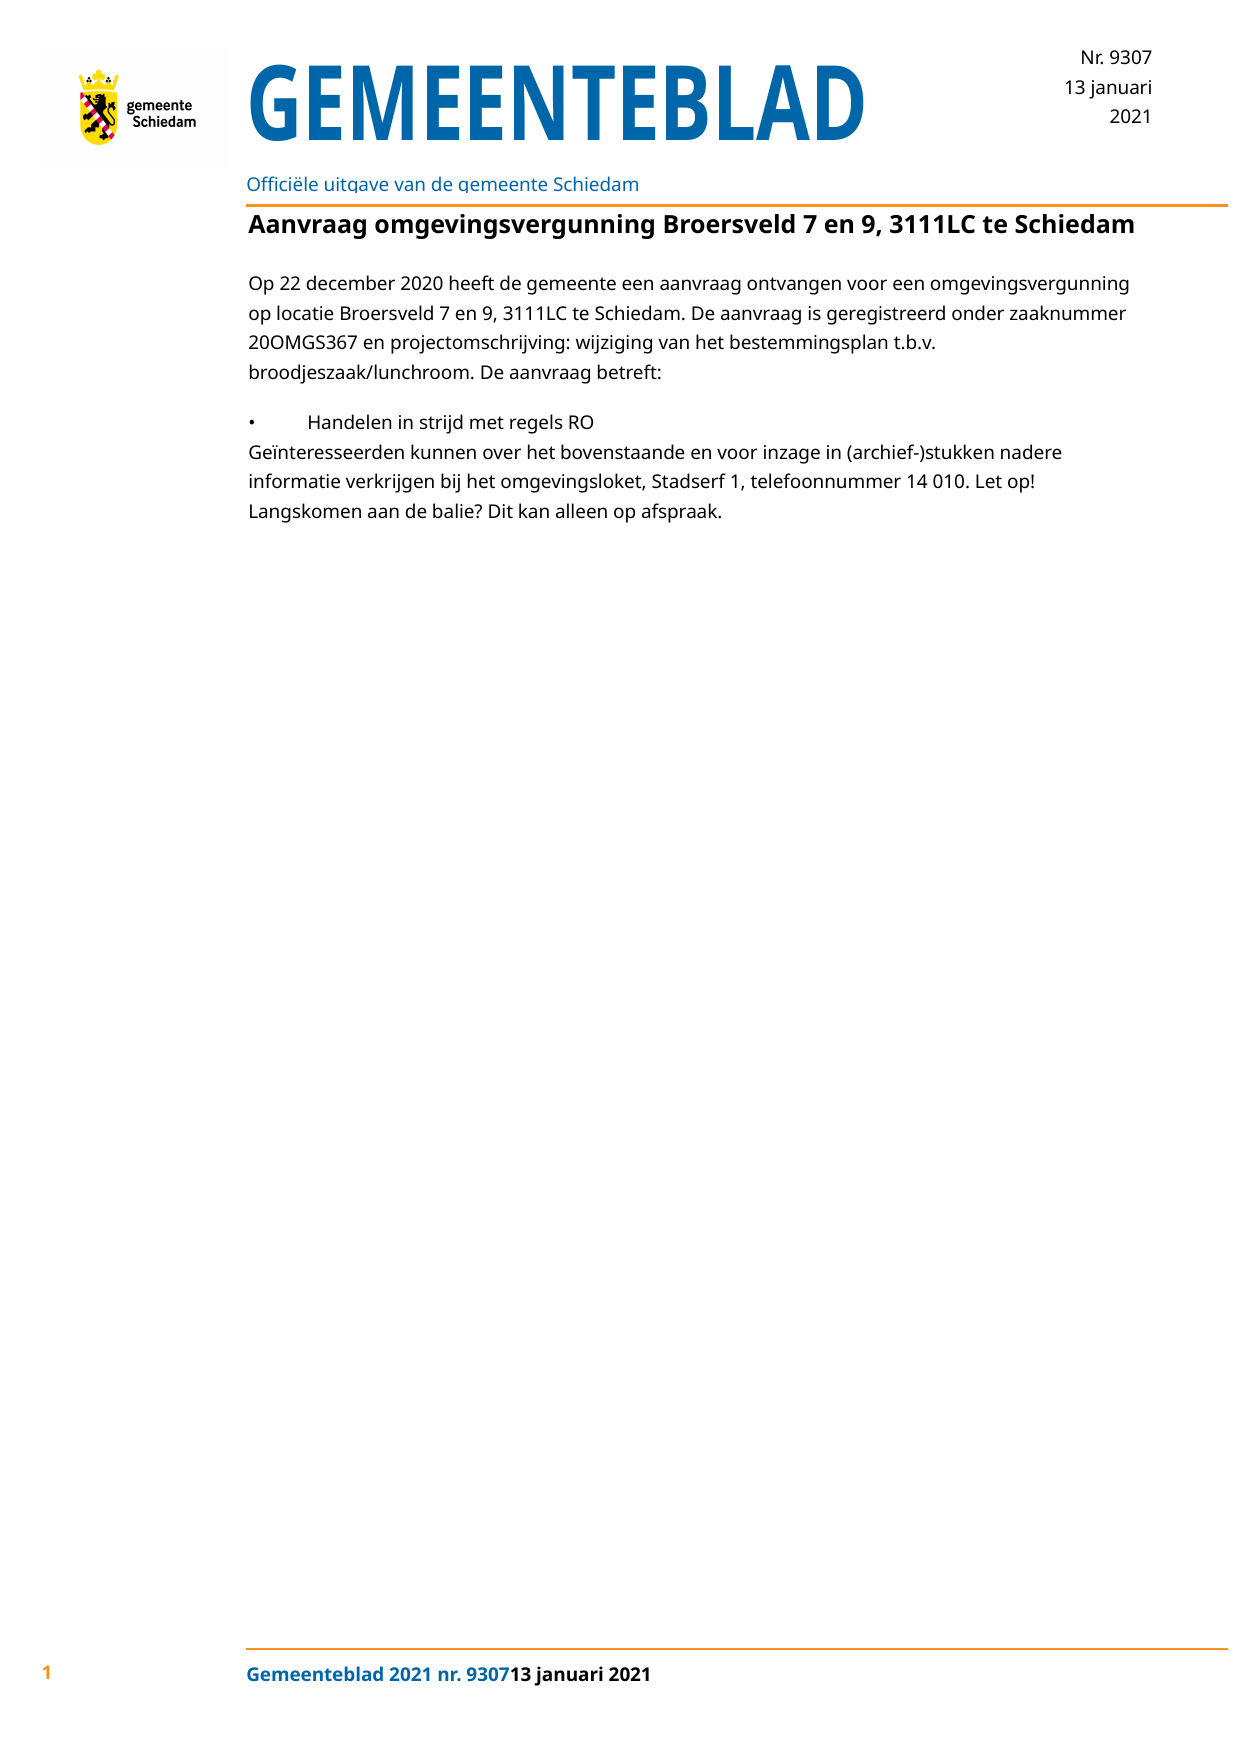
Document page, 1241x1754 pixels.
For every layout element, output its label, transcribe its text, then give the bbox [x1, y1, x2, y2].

picture [41, 47, 231, 172]
list Handelen in strijd met regels RO [248, 409, 1152, 435]
text Aanvraag omgevingsvergunning Broersveld 7 en 9, 3111LC te Schiedam [248, 207, 1152, 241]
text Geïnteresseerden kunnen over het bovenstaande en voor inzage in (archief-)stukken nadere informatie verkrijgen bij het omgevingsloket, Stadserf 1, telefoonnummer 14 010. Let op! Langskomen aan de balie? Dit kan alleen op afspraak. [248, 439, 1152, 524]
text Op 22 december 2020 heeft de gemeente een aanvraag ontvangen voor een omgevingsvergunning op locatie Broersveld 7 en 9, 3111LC te Schiedam. De aanvraag is geregistreerd onder zaaknummer 20OMGS367 en projectomschrijving: wijziging van het bestemmingsplan t.b.v. broodjeszaak/lunchroom. De aanvraag betreft: [248, 270, 1152, 385]
